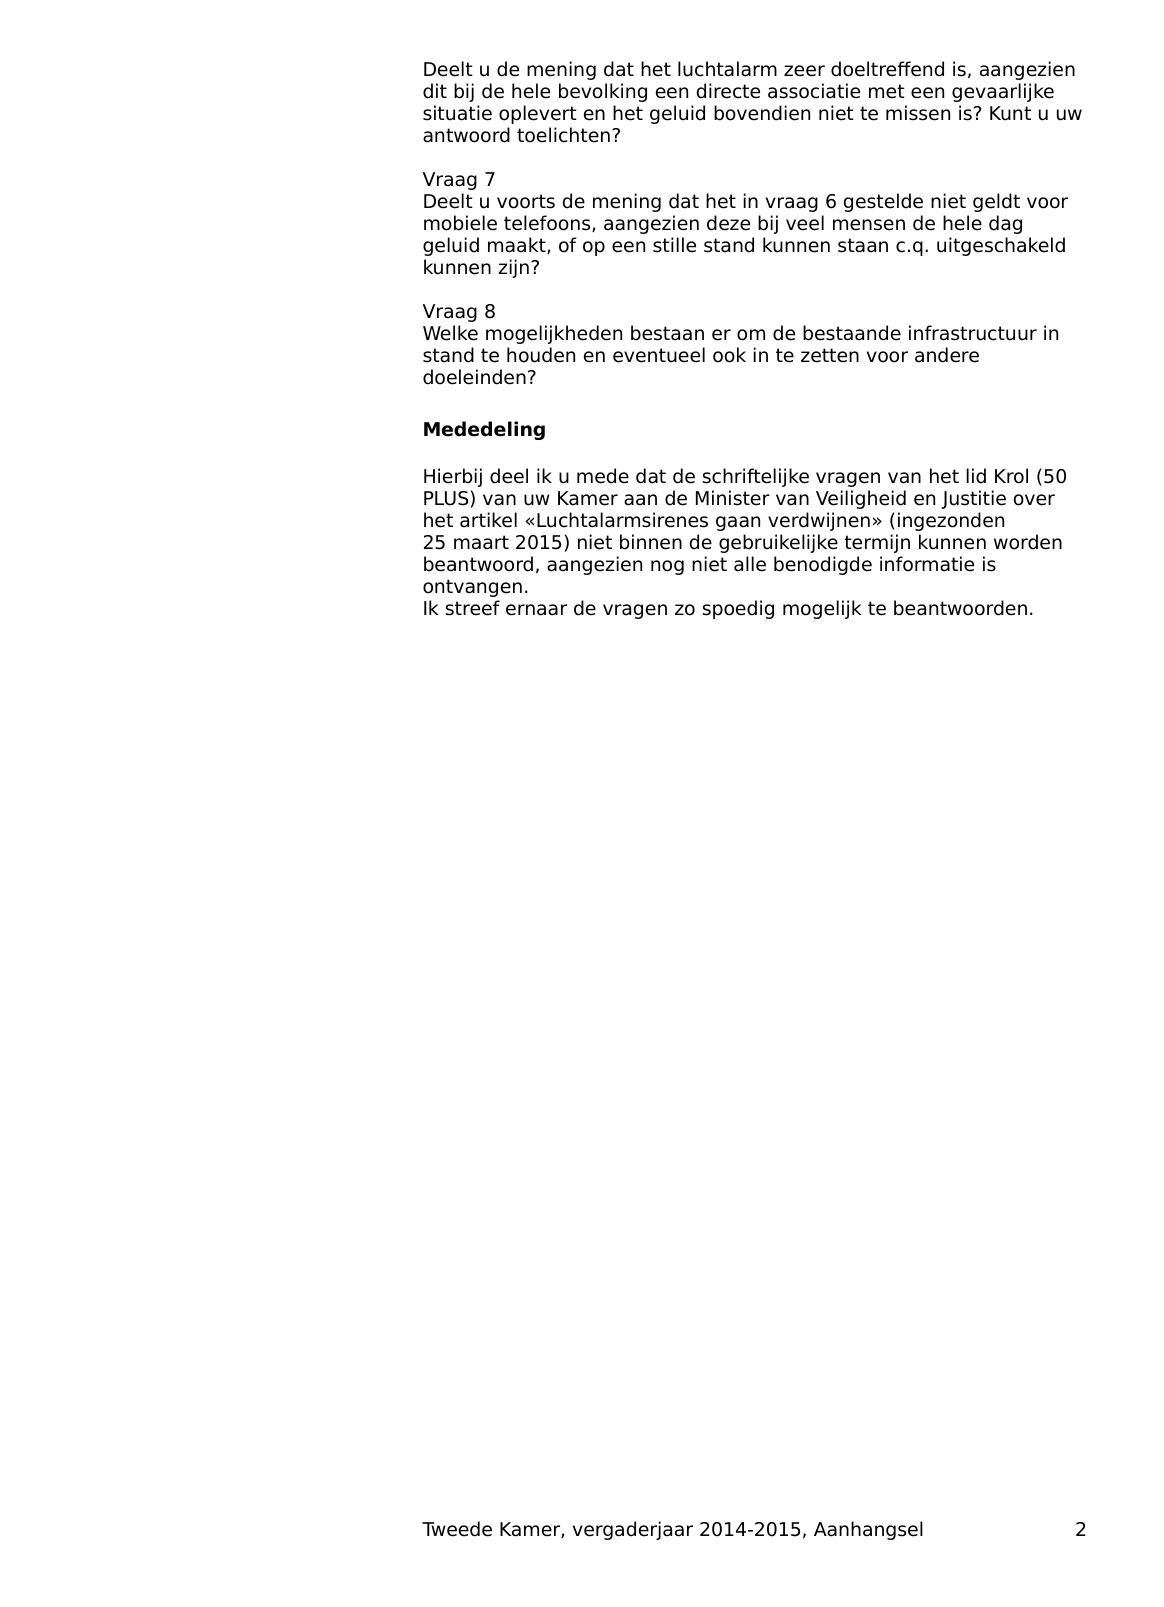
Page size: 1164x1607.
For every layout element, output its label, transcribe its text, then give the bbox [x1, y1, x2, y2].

text Hierbij deel ik u mede dat de schriftelijke vragen van het lid Krol (50 PLUS) van uw Kamer aan de Minister van Veiligheid en Justitie over het artikel «Luchtalarmsirenes gaan verdwijnen» (ingezonden 25 maart 2015) niet binnen de gebruikelijke termijn kunnen worden beantwoord, aangezien nog niet alle benodigde informatie is ontvangen. [422, 466, 1087, 598]
text Welke mogelijkheden bestaan er om de bestaande infrastructuur in stand te houden en eventueel ook in te zetten voor andere doeleinden? [422, 323, 1087, 389]
subtitle Mededeling [422, 419, 1087, 441]
text Ik streef ernaar de vragen zo spoedig mogelijk te beantwoorden. [422, 598, 1087, 620]
text Vraag 8 [422, 301, 1087, 323]
text Deelt u de mening dat het luchtalarm zeer doeltreffend is, aangezien dit bij de hele bevolking een directe associatie met een gevaarlijke situatie oplevert en het geluid bovendien niet te missen is? Kunt u uw antwoord toelichten? [422, 59, 1087, 147]
text Vraag 7 [422, 169, 1087, 191]
text Deelt u voorts de mening dat het in vraag 6 gestelde niet geldt voor mobiele telefoons, aangezien deze bij veel mensen de hele dag geluid maakt, of op een stille stand kunnen staan c.q. uitgeschakeld kunnen zijn? [422, 191, 1087, 279]
